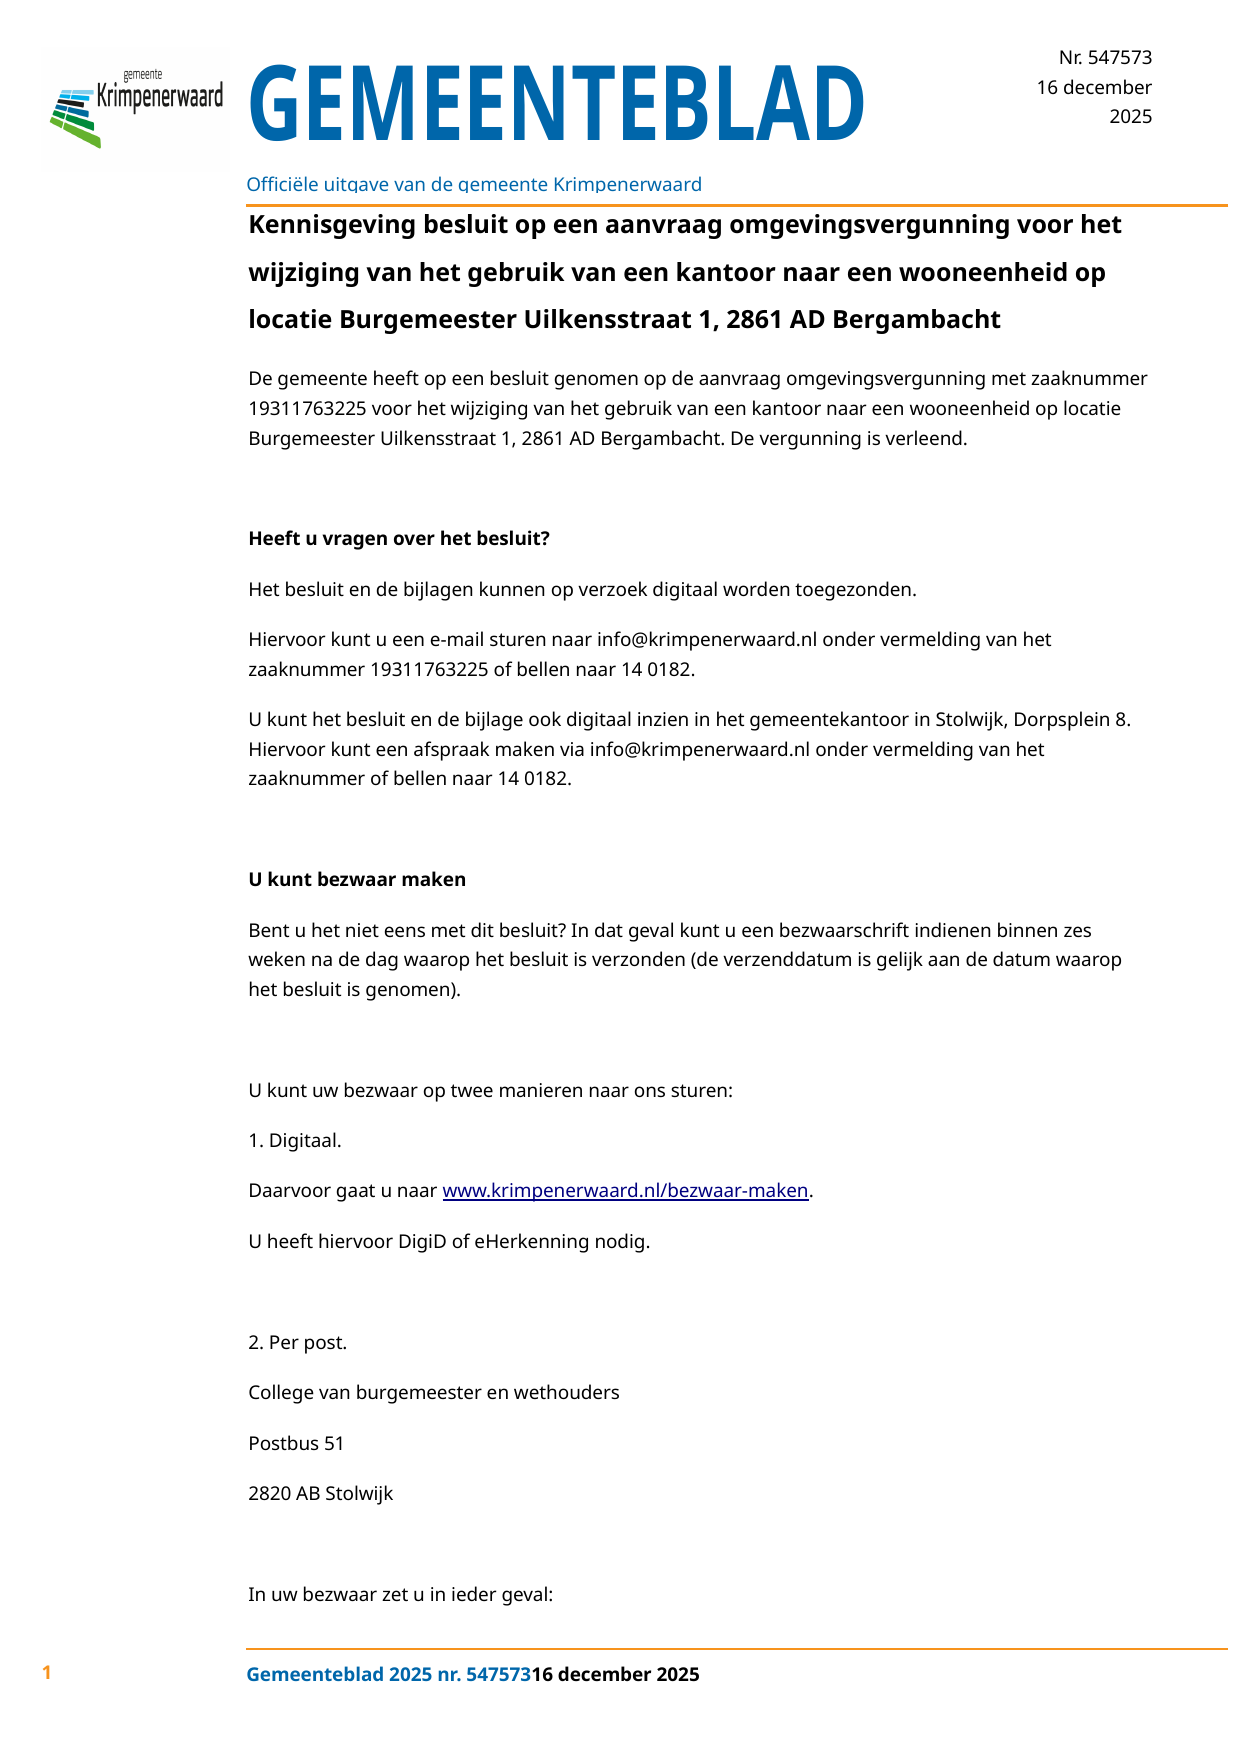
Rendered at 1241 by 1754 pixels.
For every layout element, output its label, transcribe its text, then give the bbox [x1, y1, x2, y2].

text Hiervoor kunt u een e-mail sturen naar info@krimpenerwaard.nl onder vermelding van het zaaknummer 19311763225 of bellen naar 14 0182. [248, 626, 1152, 682]
text 2. Per post. [248, 1329, 1152, 1354]
text 2820 AB Stolwijk [248, 1480, 1152, 1506]
text Heeft u vragen over het besluit? [248, 526, 1152, 551]
text Kennisgeving besluit op een aanvraag omgevingsvergunning voor het wijziging van het gebruik van een kantoor naar een wooneenheid op locatie Burgemeester Uilkensstraat 1, 2861 AD Bergambacht [248, 207, 1152, 336]
text 1. Digitaal. [248, 1127, 1152, 1153]
text De gemeente heeft op een besluit genomen op de aanvraag omgevingsvergunning met zaaknummer 19311763225 voor het wijziging van het gebruik van een kantoor naar een wooneenheid op locatie Burgemeester Uilkensstraat 1, 2861 AD Bergambacht. De vergunning is verleend. [248, 366, 1152, 450]
text U kunt het besluit en de bijlage ook digitaal inzien in het gemeentekantoor in Stolwijk, Dorpsplein 8. Hiervoor kunt een afspraak maken via info@krimpenerwaard.nl onder vermelding van het zaaknummer of bellen naar 14 0182. [248, 706, 1152, 791]
text Postbus 51 [248, 1430, 1152, 1455]
text U kunt uw bezwaar op twee manieren naar ons sturen: [248, 1077, 1152, 1102]
text Bent u het niet eens met dit besluit? In dat geval kunt u een bezwaarschrift indienen binnen zes weken na de dag waarop het besluit is verzonden (de verzenddatum is gelijk aan de datum waarop het besluit is genomen). [248, 917, 1152, 1002]
text Het besluit en de bijlagen kunnen op verzoek digitaal worden toegezonden. [248, 576, 1152, 602]
text In uw bezwaar zet u in ieder geval: [248, 1581, 1152, 1607]
picture [41, 47, 231, 172]
text U heeft hiervoor DigiD of eHerkenning nodig. [248, 1228, 1152, 1254]
text U kunt bezwaar maken [248, 866, 1152, 892]
text Daarvoor gaat u naar www.krimpenerwaard.nl/bezwaar-maken. [248, 1178, 1152, 1203]
text College van burgemeester en wethouders [248, 1379, 1152, 1405]
